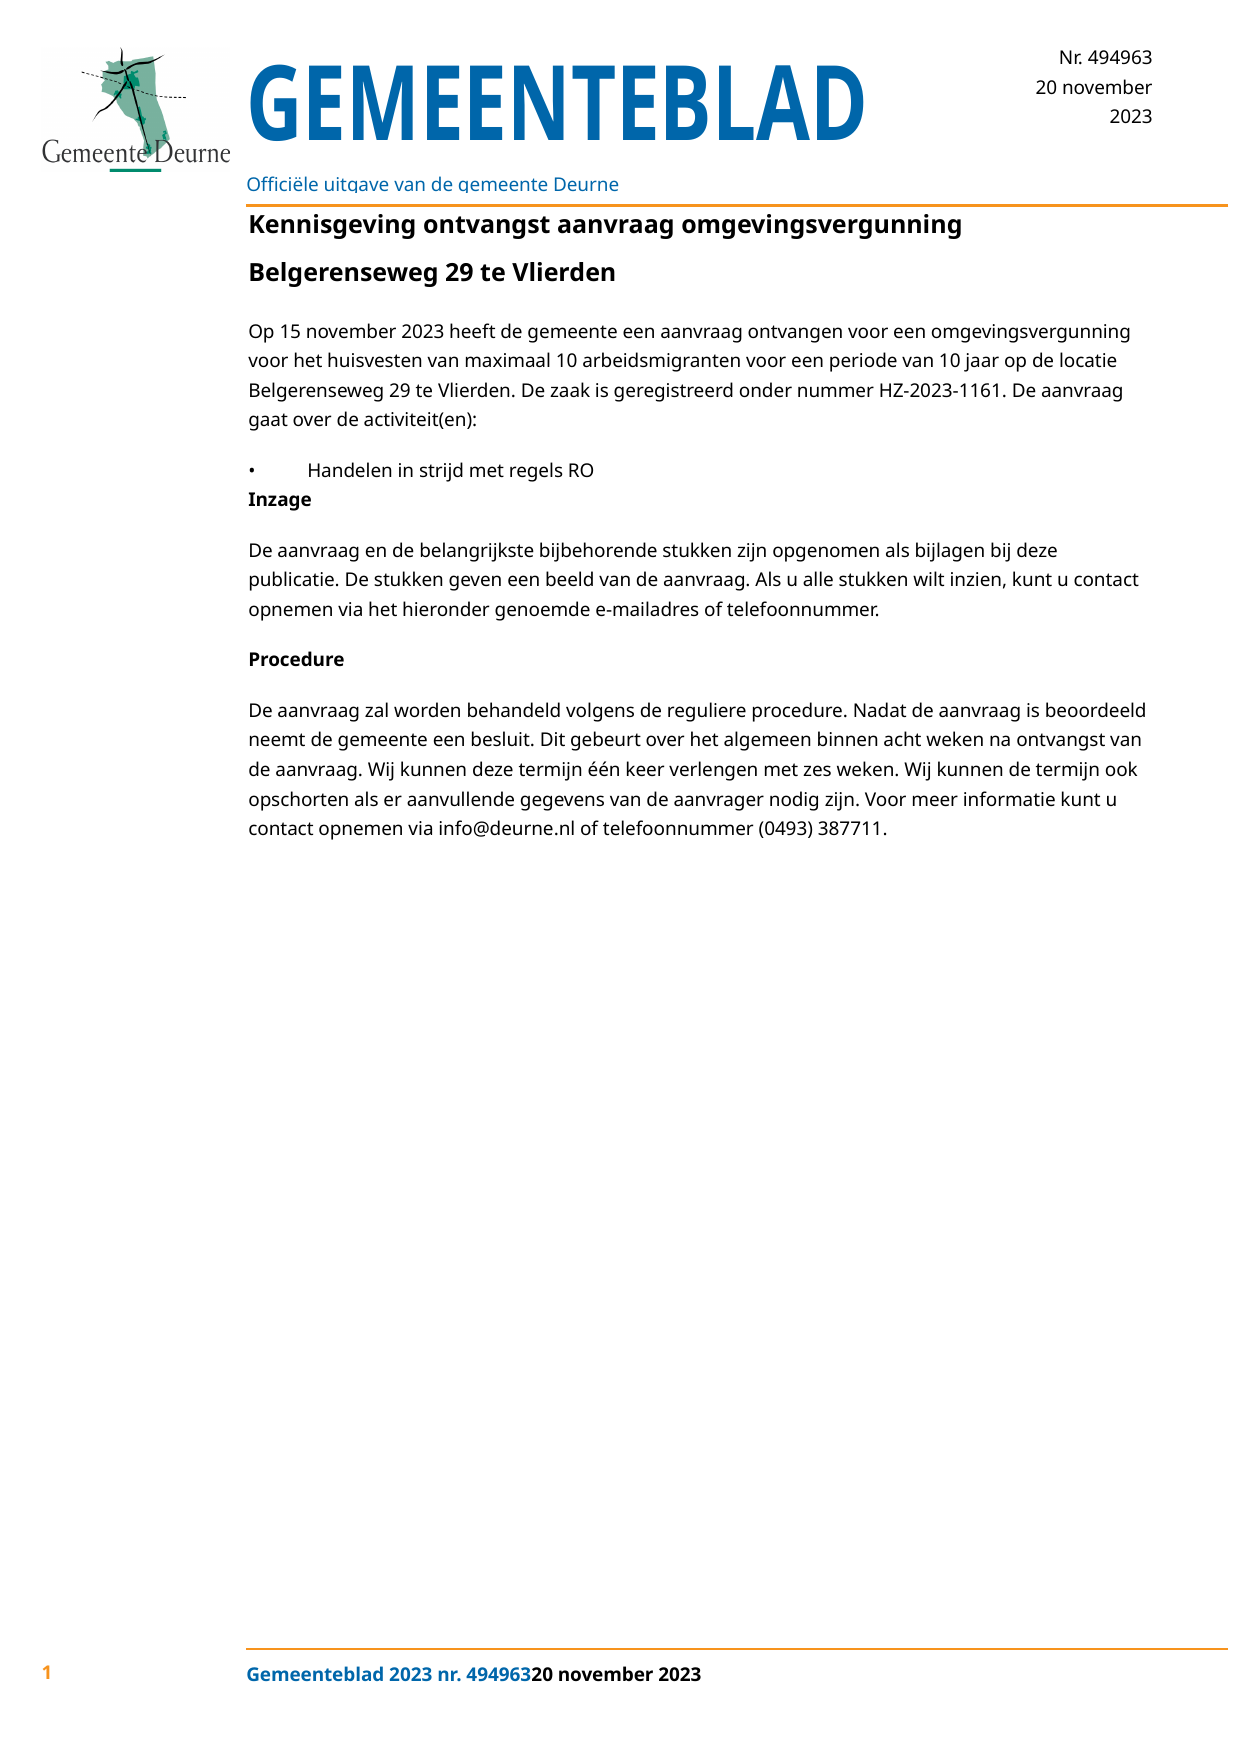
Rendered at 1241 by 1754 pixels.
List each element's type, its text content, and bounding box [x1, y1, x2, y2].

text Inzage [248, 487, 1152, 512]
list Handelen in strijd met regels RO [248, 457, 1152, 483]
text De aanvraag zal worden behandeld volgens de reguliere procedure. Nadat de aanvraag is beoordeeld neemt de gemeente een besluit. Dit gebeurt over het algemeen binnen acht weken na ontvangst van de aanvraag. Wij kunnen deze termijn één keer verlengen met zes weken. Wij kunnen de termijn ook opschorten als er aanvullende gegevens van de aanvrager nodig zijn. Voor meer informatie kunt u contact opnemen via info@deurne.nl of telefoonnummer (0493) 387711. [248, 697, 1152, 841]
picture [41, 47, 231, 172]
text De aanvraag en de belangrijkste bijbehorende stukken zijn opgenomen als bijlagen bij deze publicatie. De stukken geven een beeld van de aanvraag. Als u alle stukken wilt inzien, kunt u contact opnemen via het hieronder genoemde e-mailadres of telefoonnummer. [248, 537, 1152, 622]
text Op 15 november 2023 heeft de gemeente een aanvraag ontvangen voor een omgevingsvergunning voor het huisvesten van maximaal 10 arbeidsmigranten voor een periode van 10 jaar op de locatie Belgerenseweg 29 te Vlierden. De zaak is geregistreerd onder nummer HZ-2023-1161. De aanvraag gaat over de activiteit(en): [248, 318, 1152, 432]
text Procedure [248, 647, 1152, 672]
text Kennisgeving ontvangst aanvraag omgevingsvergunning Belgerenseweg 29 te Vlierden [248, 207, 1152, 288]
